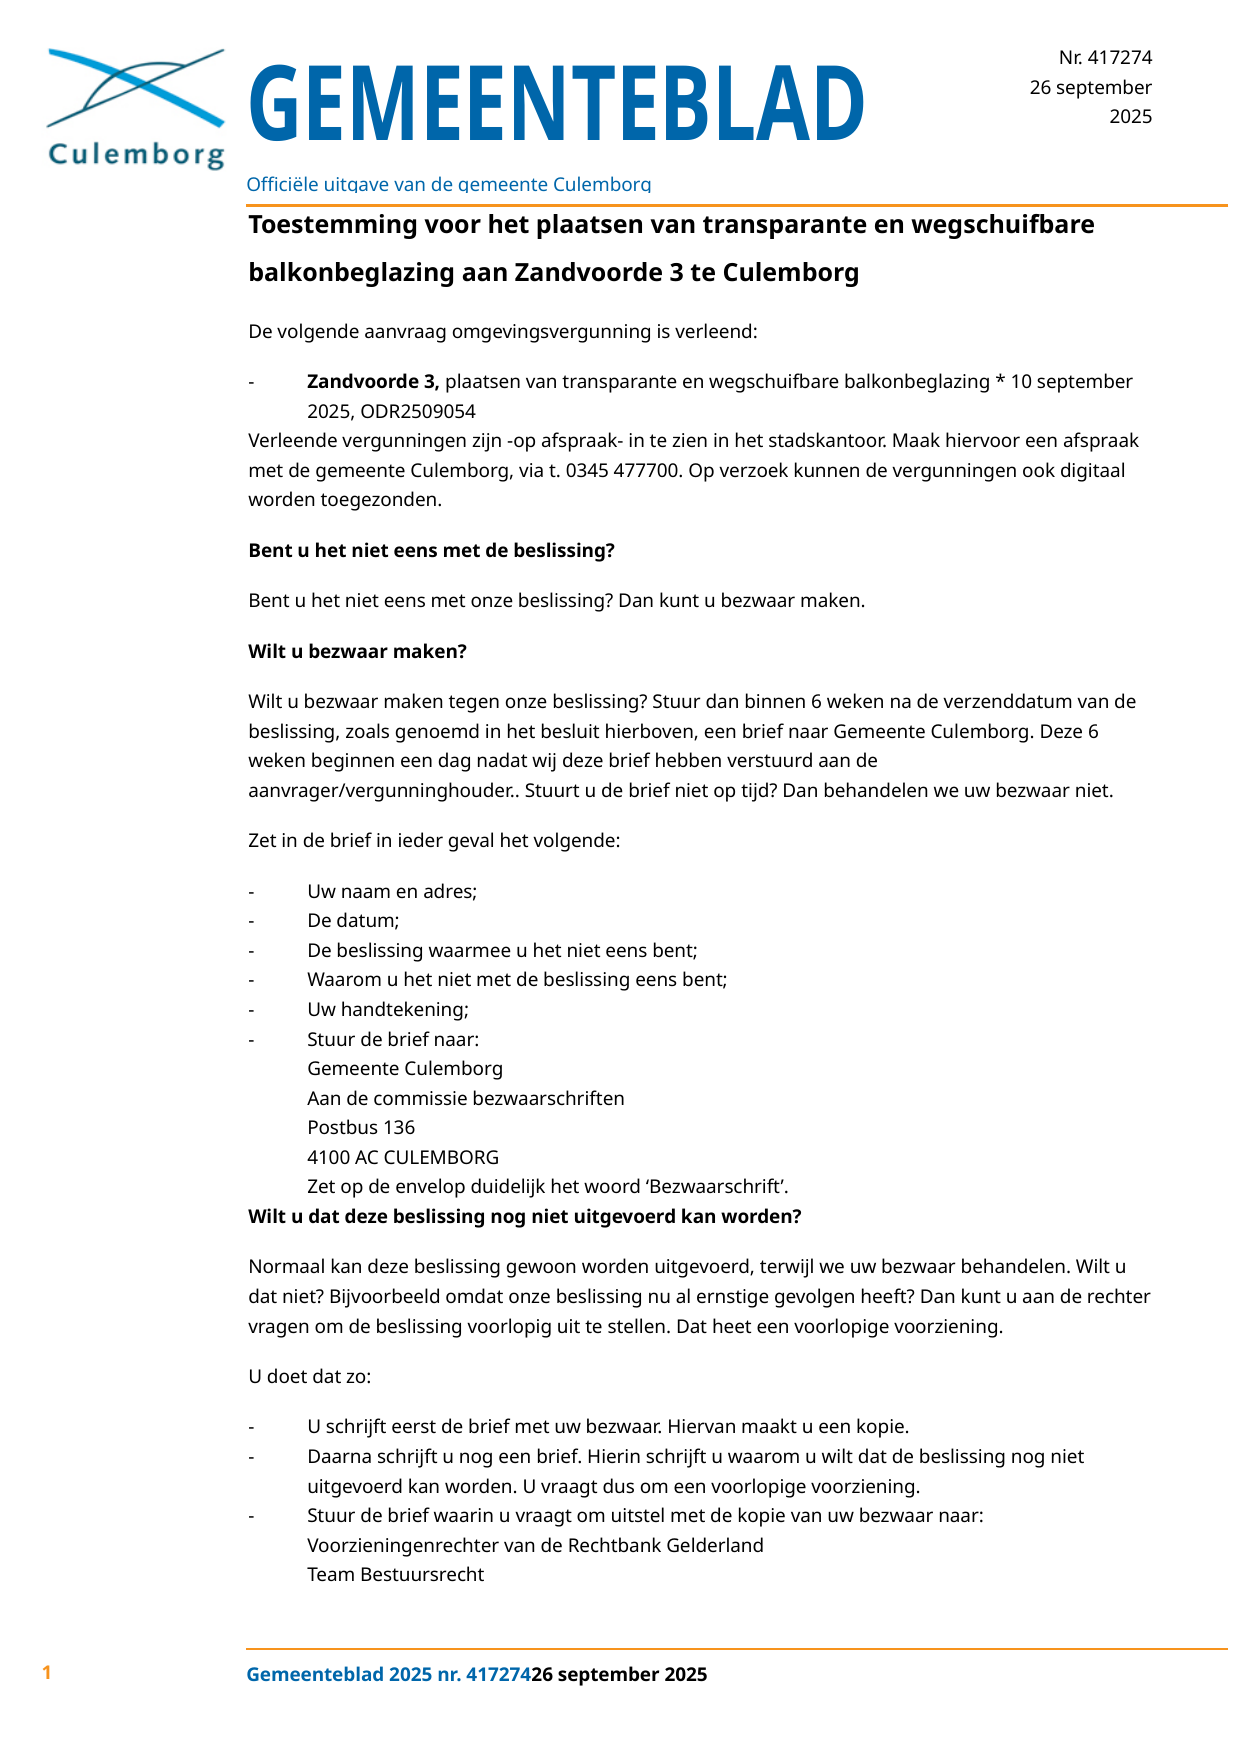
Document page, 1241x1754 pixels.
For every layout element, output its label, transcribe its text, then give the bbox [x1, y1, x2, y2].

list Voorzieningenrechter van de Rechtbank Gelderland [248, 1532, 1152, 1558]
text Verleende vergunningen zijn -op afspraak- in te zien in het stadskantoor. Maak hiervoor een afspraak met de gemeente Culemborg, via t. 0345 477700. Op verzoek kunnen de vergunningen ook digitaal worden toegezonden. [248, 427, 1152, 512]
text Zet in de brief in ieder geval het volgende: [248, 827, 1152, 853]
text U doet dat zo: [248, 1363, 1152, 1389]
text Wilt u dat deze beslissing nog niet uitgevoerd kan worden? [248, 1203, 1152, 1229]
list Waarom u het niet met de beslissing eens bent; [248, 967, 1152, 992]
text Normaal kan deze beslissing gewoon worden uitgevoerd, terwijl we uw bezwaar behandelen. Wilt u dat niet? Bijvoorbeeld omdat onze beslissing nu al ernstige gevolgen heeft? Dan kunt u aan de rechter vragen om de beslissing voorlopig uit te stellen. Dat heet een voorlopige voorziening. [248, 1254, 1152, 1339]
text Bent u het niet eens met onze beslissing? Dan kunt u bezwaar maken. [248, 587, 1152, 613]
list Uw naam en adres; [248, 878, 1152, 904]
list Uw handtekening; [248, 996, 1152, 1022]
list Team Bestuursrecht [248, 1562, 1152, 1587]
list Aan de commissie bezwaarschriften [248, 1085, 1152, 1111]
list Daarna schrijft u nog een brief. Hierin schrijft u waarom u wilt dat de beslissing nog niet uitgevoerd kan worden. U vraagt dus om een voorlopige voorziening. [248, 1443, 1152, 1499]
list U schrijft eerst de brief met uw bezwaar. Hiervan maakt u een kopie. [248, 1414, 1152, 1439]
list 4100 AC CULEMBORG [248, 1144, 1152, 1170]
text Bent u het niet eens met de beslissing? [248, 537, 1152, 563]
list Gemeente Culemborg [248, 1055, 1152, 1081]
list Stuur de brief waarin u vraagt om uitstel met de kopie van uw bezwaar naar: [248, 1502, 1152, 1528]
list De datum; [248, 907, 1152, 933]
list De beslissing waarmee u het niet eens bent; [248, 937, 1152, 963]
text Wilt u bezwaar maken tegen onze beslissing? Stuur dan binnen 6 weken na de verzenddatum van de beslissing, zoals genoemd in het besluit hierboven, een brief naar Gemeente Culemborg. Deze 6 weken beginnen een dag nadat wij deze brief hebben verstuurd aan de aanvrager/vergunninghouder.. Stuurt u de brief niet op tijd? Dan behandelen we uw bezwaar niet. [248, 688, 1152, 803]
text Toestemming voor het plaatsen van transparante en wegschuifbare balkonbeglazing aan Zandvoorde 3 te Culemborg [248, 207, 1152, 288]
list Zet op de envelop duidelijk het woord ‘Bezwaarschrift’. [248, 1174, 1152, 1199]
text De volgende aanvraag omgevingsvergunning is verleend: [248, 318, 1152, 344]
list Postbus 136 [248, 1114, 1152, 1140]
text Wilt u bezwaar maken? [248, 638, 1152, 664]
list Stuur de brief naar: [248, 1026, 1152, 1052]
list Zandvoorde 3, plaatsen van transparante en wegschuifbare balkonbeglazing * 10 september 2025, ODR2509054 [248, 368, 1152, 424]
picture [41, 47, 231, 172]
